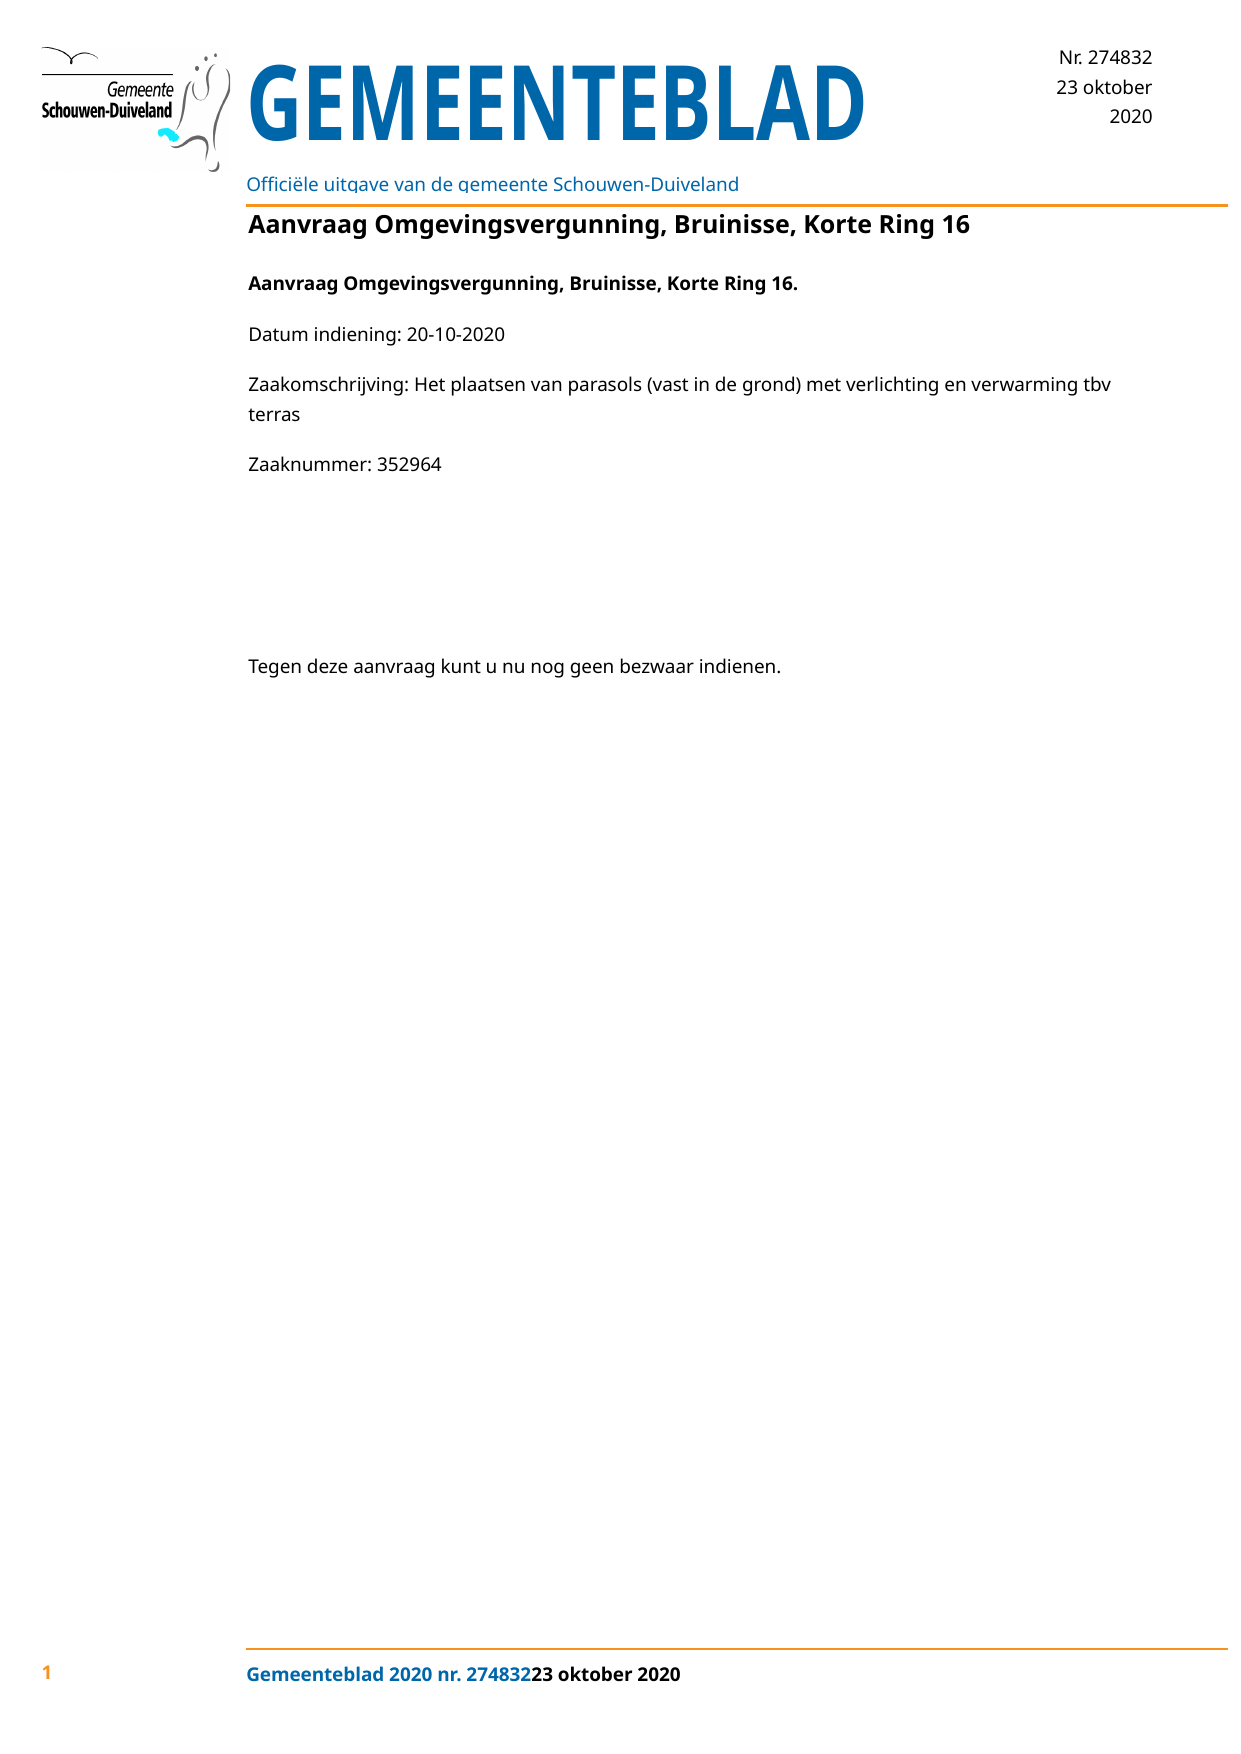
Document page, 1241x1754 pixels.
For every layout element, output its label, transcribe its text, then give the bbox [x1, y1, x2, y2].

text Zaaknummer: 352964 [248, 451, 1152, 477]
text Zaakomschrijving: Het plaatsen van parasols (vast in de grond) met verlichting en verwarming tbv terras [248, 371, 1152, 426]
picture [41, 47, 231, 172]
text Tegen deze aanvraag kunt u nu nog geen bezwaar indienen. [248, 653, 1152, 678]
text Aanvraag Omgevingsvergunning, Bruinisse, Korte Ring 16. [248, 270, 1152, 296]
text Aanvraag Omgevingsvergunning, Bruinisse, Korte Ring 16 [248, 207, 1152, 241]
text Datum indiening: 20-10-2020 [248, 321, 1152, 346]
